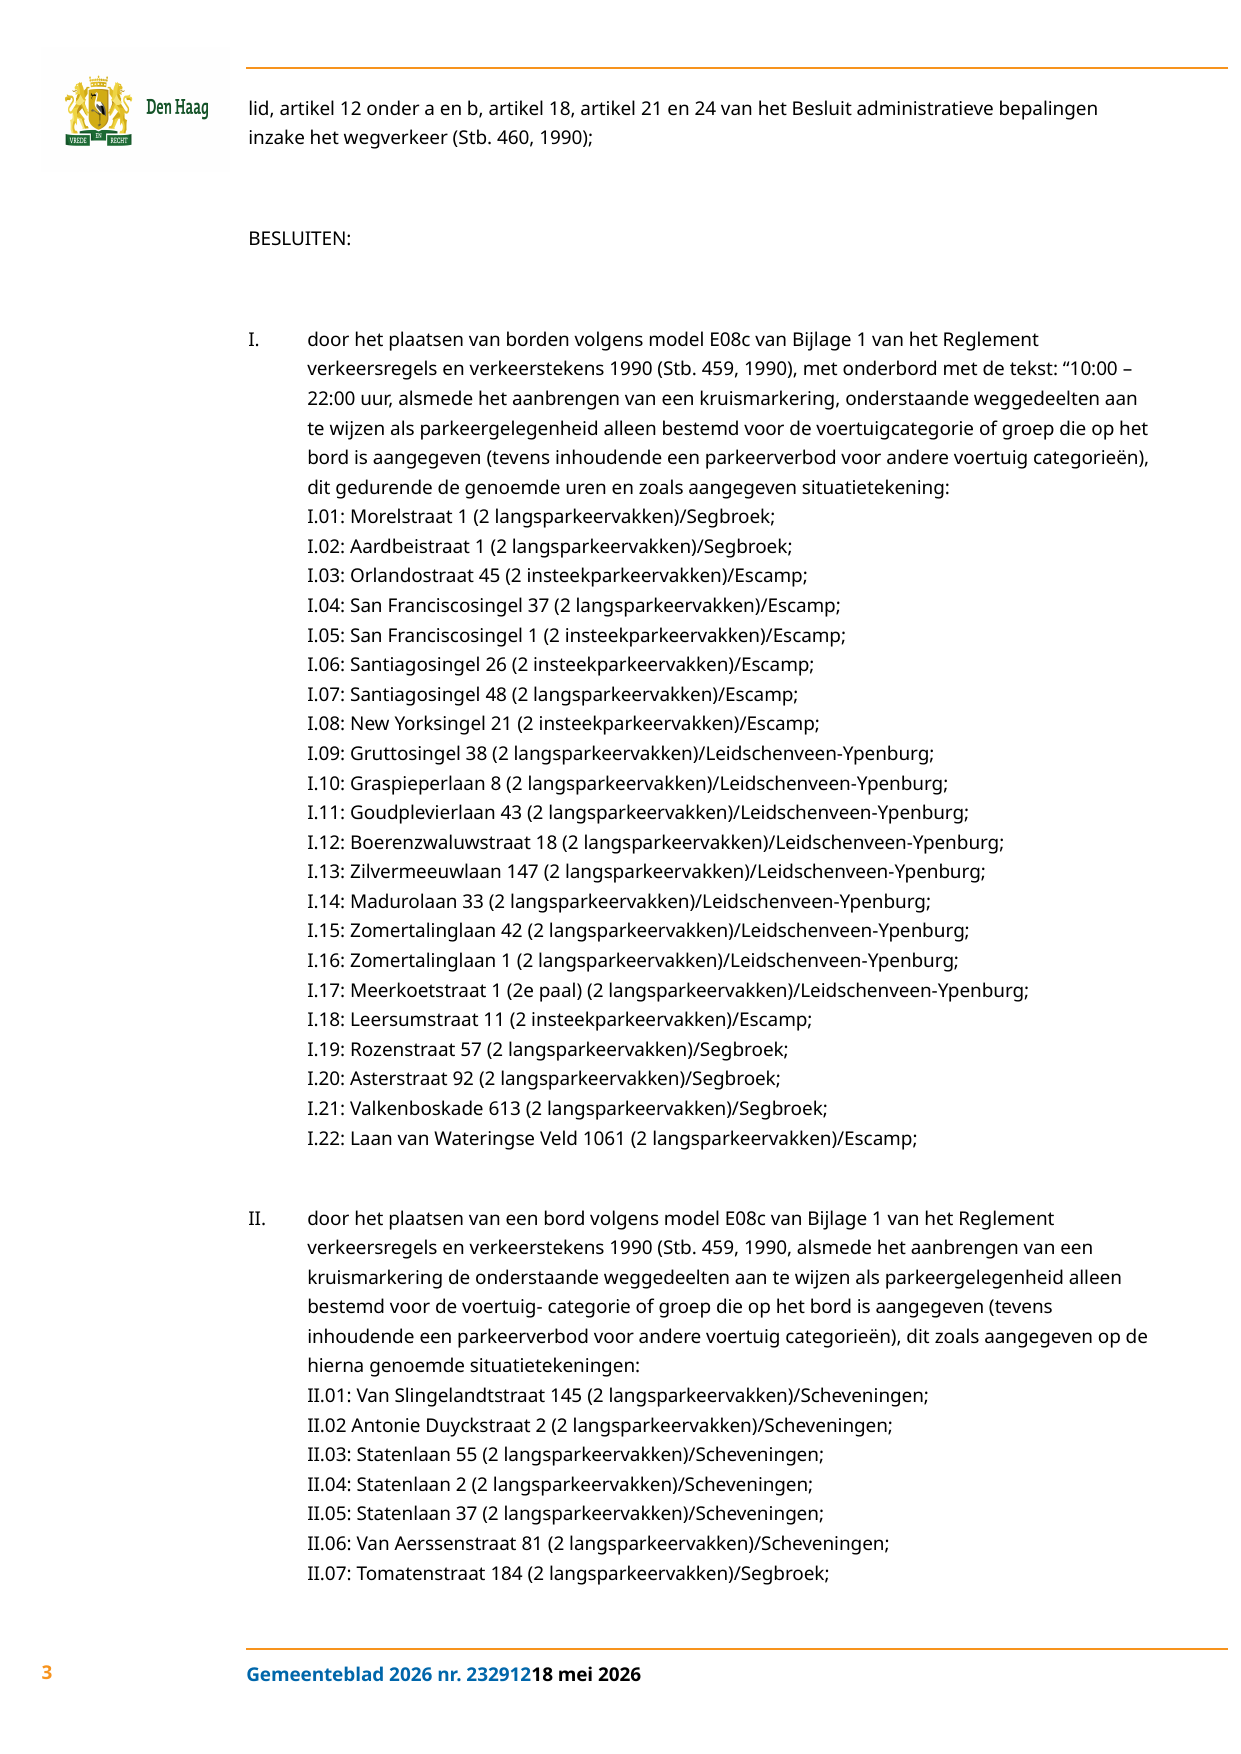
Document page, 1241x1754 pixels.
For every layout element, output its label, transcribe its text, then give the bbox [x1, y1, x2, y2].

list I.20: Asterstraat 92 (2 langsparkeervakken)/Segbroek; [248, 1066, 1152, 1091]
list II.03: Statenlaan 55 (2 langsparkeervakken)/Scheveningen; [248, 1441, 1152, 1467]
list I.05: San Franciscosingel 1 (2 insteekparkeervakken)/Escamp; [248, 622, 1152, 648]
list I.09: Gruttosingel 38 (2 langsparkeervakken)/Leidschenveen-Ypenburg; [248, 740, 1152, 766]
list II.04: Statenlaan 2 (2 langsparkeervakken)/Scheveningen; [248, 1471, 1152, 1497]
text BESLUITEN: [248, 225, 1152, 251]
list I.21: Valkenboskade 613 (2 langsparkeervakken)/Segbroek; [248, 1095, 1152, 1121]
list I.15: Zomertalinglaan 42 (2 langsparkeervakken)/Leidschenveen-Ypenburg; [248, 918, 1152, 943]
list I.19: Rozenstraat 57 (2 langsparkeervakken)/Segbroek; [248, 1036, 1152, 1062]
list I.14: Madurolaan 33 (2 langsparkeervakken)/Leidschenveen-Ypenburg; [248, 888, 1152, 914]
list I.18: Leersumstraat 11 (2 insteekparkeervakken)/Escamp; [248, 1006, 1152, 1032]
list I.12: Boerenzwaluwstraat 18 (2 langsparkeervakken)/Leidschenveen-Ypenburg; [248, 829, 1152, 855]
text lid, artikel 12 onder a en b, artikel 18, artikel 21 en 24 van het Besluit administratieve bepalingen inzake het wegverkeer (Stb. 460, 1990); [248, 95, 1152, 150]
list I.04: San Franciscosingel 37 (2 langsparkeervakken)/Escamp; [248, 592, 1152, 618]
list I.13: Zilvermeeuwlaan 147 (2 langsparkeervakken)/Leidschenveen-Ypenburg; [248, 858, 1152, 884]
list II.06: Van Aerssenstraat 81 (2 langsparkeervakken)/Scheveningen; [248, 1530, 1152, 1556]
list I.01: Morelstraat 1 (2 langsparkeervakken)/Segbroek; [248, 503, 1152, 529]
list door het plaatsen van borden volgens model E08c van Bijlage 1 van het Reglement verkeersregels en verkeerstekens 1990 (Stb. 459, 1990), met onderbord met de tekst: “10:00 – 22:00 uur, alsmede het aanbrengen van een kruismarkering, onderstaande weggedeelten aan te wijzen als parkeergelegenheid alleen bestemd voor de voertuigcategorie of groep die op het bord is aangegeven (tevens inhoudende een parkeerverbod voor andere voertuig categorieën), dit gedurende de genoemde uren en zoals aangegeven situatietekening: [248, 326, 1152, 500]
list I.08: New Yorksingel 21 (2 insteekparkeervakken)/Escamp; [248, 711, 1152, 736]
list I.22: Laan van Wateringse Veld 1061 (2 langsparkeervakken)/Escamp; [248, 1125, 1152, 1151]
list I.11: Goudplevierlaan 43 (2 langsparkeervakken)/Leidschenveen-Ypenburg; [248, 799, 1152, 825]
list I.03: Orlandostraat 45 (2 insteekparkeervakken)/Escamp; [248, 563, 1152, 588]
list I.02: Aardbeistraat 1 (2 langsparkeervakken)/Segbroek; [248, 533, 1152, 559]
picture [41, 47, 231, 172]
list II.02 Antonie Duyckstraat 2 (2 langsparkeervakken)/Scheveningen; [248, 1412, 1152, 1438]
list I.16: Zomertalinglaan 1 (2 langsparkeervakken)/Leidschenveen-Ypenburg; [248, 947, 1152, 973]
list II.01: Van Slingelandtstraat 145 (2 langsparkeervakken)/Scheveningen; [248, 1382, 1152, 1408]
list II.07: Tomatenstraat 184 (2 langsparkeervakken)/Segbroek; [248, 1560, 1152, 1586]
list I.17: Meerkoetstraat 1 (2e paal) (2 langsparkeervakken)/Leidschenveen-Ypenburg; [248, 977, 1152, 1003]
list II.05: Statenlaan 37 (2 langsparkeervakken)/Scheveningen; [248, 1501, 1152, 1526]
list door het plaatsen van een bord volgens model E08c van Bijlage 1 van het Reglement verkeersregels en verkeerstekens 1990 (Stb. 459, 1990, alsmede het aanbrengen van een kruismarkering de onderstaande weggedeelten aan te wijzen als parkeergelegenheid alleen bestemd voor de voertuig- categorie of groep die op het bord is aangegeven (tevens inhoudende een parkeerverbod voor andere voertuig categorieën), dit zoals aangegeven op de hierna genoemde situatietekeningen: [248, 1205, 1152, 1378]
list I.06: Santiagosingel 26 (2 insteekparkeervakken)/Escamp; [248, 651, 1152, 677]
list I.07: Santiagosingel 48 (2 langsparkeervakken)/Escamp; [248, 681, 1152, 707]
list I.10: Graspieperlaan 8 (2 langsparkeervakken)/Leidschenveen-Ypenburg; [248, 770, 1152, 796]
